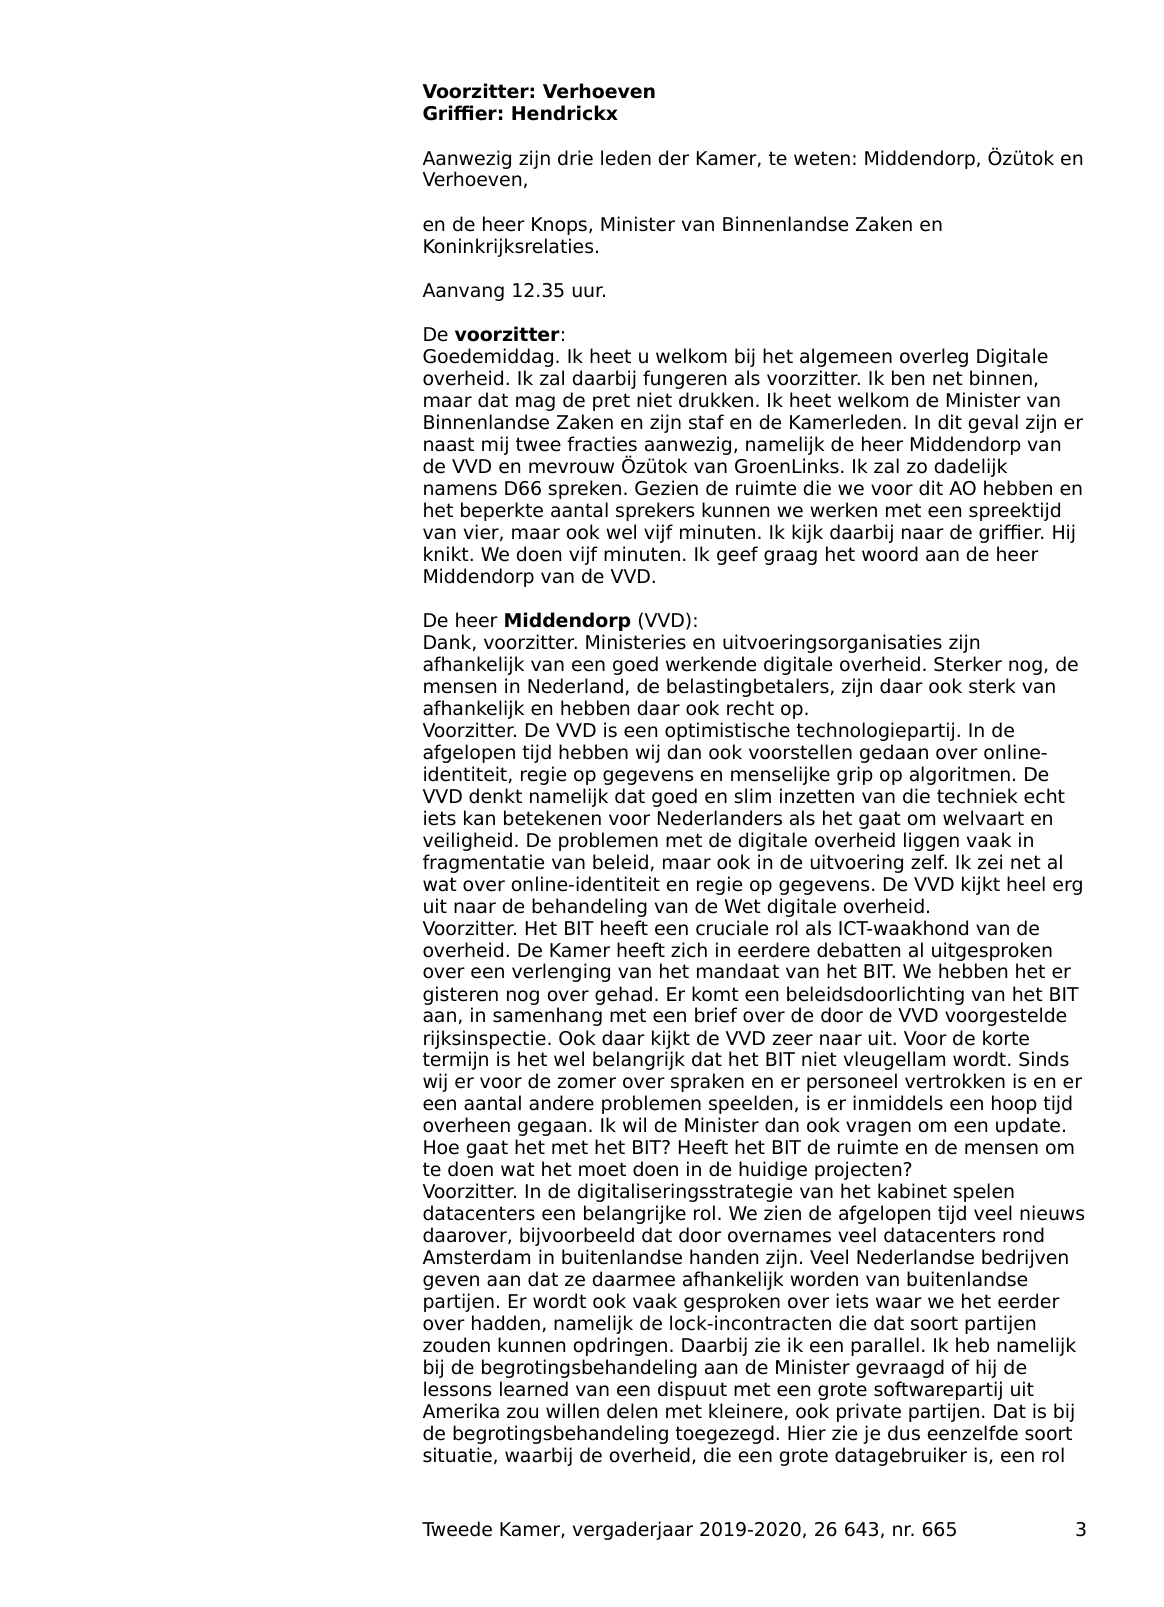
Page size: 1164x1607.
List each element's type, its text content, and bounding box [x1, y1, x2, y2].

text De heer Middendorp (VVD): [422, 610, 1087, 632]
text Aanvang 12.35 uur. [422, 280, 1087, 302]
text Voorzitter. Het BIT heeft een cruciale rol als ICT-waakhond van de overheid. De Kamer heeft zich in eerdere debatten al uitgesproken over een verlenging van het mandaat van het BIT. We hebben het er gisteren nog over gehad. Er komt een beleidsdoorlichting van het BIT aan, in samenhang met een brief over de door de VVD voorgestelde rijksinspectie. Ook daar kijkt de VVD zeer naar uit. Voor de korte termijn is het wel belangrijk dat het BIT niet vleugellam wordt. Sinds wij er voor de zomer over spraken en er personeel vertrokken is en er een aantal andere problemen speelden, is er inmiddels een hoop tijd overheen gegaan. Ik wil de Minister dan ook vragen om een update. Hoe gaat het met het BIT? Heeft het BIT de ruimte en de mensen om te doen wat het moet doen in de huidige projecten? [422, 917, 1087, 1181]
text De voorzitter: [422, 324, 1087, 346]
text en de heer Knops, Minister van Binnenlandse Zaken en Koninkrijksrelaties. [422, 213, 1087, 257]
text Dank, voorzitter. Ministeries en uitvoeringsorganisaties zijn afhankelijk van een goed werkende digitale overheid. Sterker nog, de mensen in Nederland, de belastingbetalers, zijn daar ook sterk van afhankelijk en hebben daar ook recht op. [422, 632, 1087, 720]
text Goedemiddag. Ik heet u welkom bij het algemeen overleg Digitale overheid. Ik zal daarbij fungeren als voorzitter. Ik ben net binnen, maar dat mag de pret niet drukken. Ik heet welkom de Minister van Binnenlandse Zaken en zijn staf en de Kamerleden. In dit geval zijn er naast mij twee fracties aanwezig, namelijk de heer Middendorp van de VVD en mevrouw Özütok van GroenLinks. Ik zal zo dadelijk namens D66 spreken. Gezien de ruimte die we voor dit AO hebben en het beperkte aantal sprekers kunnen we werken met een spreektijd van vier, maar ook wel vijf minuten. Ik kijk daarbij naar de griffier. Hij knikt. We doen vijf minuten. Ik geef graag het woord aan de heer Middendorp van de VVD. [422, 346, 1087, 588]
text Griffier: Hendrickx [422, 103, 1087, 125]
text Voorzitter: Verhoeven [422, 81, 1087, 103]
text Voorzitter. In de digitaliseringsstrategie van het kabinet spelen datacenters een belangrijke rol. We zien de afgelopen tijd veel nieuws daarover, bijvoorbeeld dat door overnames veel datacenters rond Amsterdam in buitenlandse handen zijn. Veel Nederlandse bedrijven geven aan dat ze daarmee afhankelijk worden van buitenlandse partijen. Er wordt ook vaak gesproken over iets waar we het eerder over hadden, namelijk de lock-incontracten die dat soort partijen zouden kunnen opdringen. Daarbij zie ik een parallel. Ik heb namelijk bij de begrotingsbehandeling aan de Minister gevraagd of hij de lessons learned van een dispuut met een grote softwarepartij uit Amerika zou willen delen met kleinere, ook private partijen. Dat is bij de begrotingsbehandeling toegezegd. Hier zie je dus eenzelfde soort situatie, waarbij de overheid, die een grote datagebruiker is, een rol [422, 1181, 1087, 1467]
text Aanwezig zijn drie leden der Kamer, te weten: Middendorp, Özütok en Verhoeven, [422, 147, 1087, 191]
text Voorzitter. De VVD is een optimistische technologiepartij. In de afgelopen tijd hebben wij dan ook voorstellen gedaan over online-identiteit, regie op gegevens en menselijke grip op algoritmen. De VVD denkt namelijk dat goed en slim inzetten van die techniek echt iets kan betekenen voor Nederlanders als het gaat om welvaart en veiligheid. De problemen met de digitale overheid liggen vaak in fragmentatie van beleid, maar ook in de uitvoering zelf. Ik zei net al wat over online-identiteit en regie op gegevens. De VVD kijkt heel erg uit naar de behandeling van de Wet digitale overheid. [422, 720, 1087, 917]
